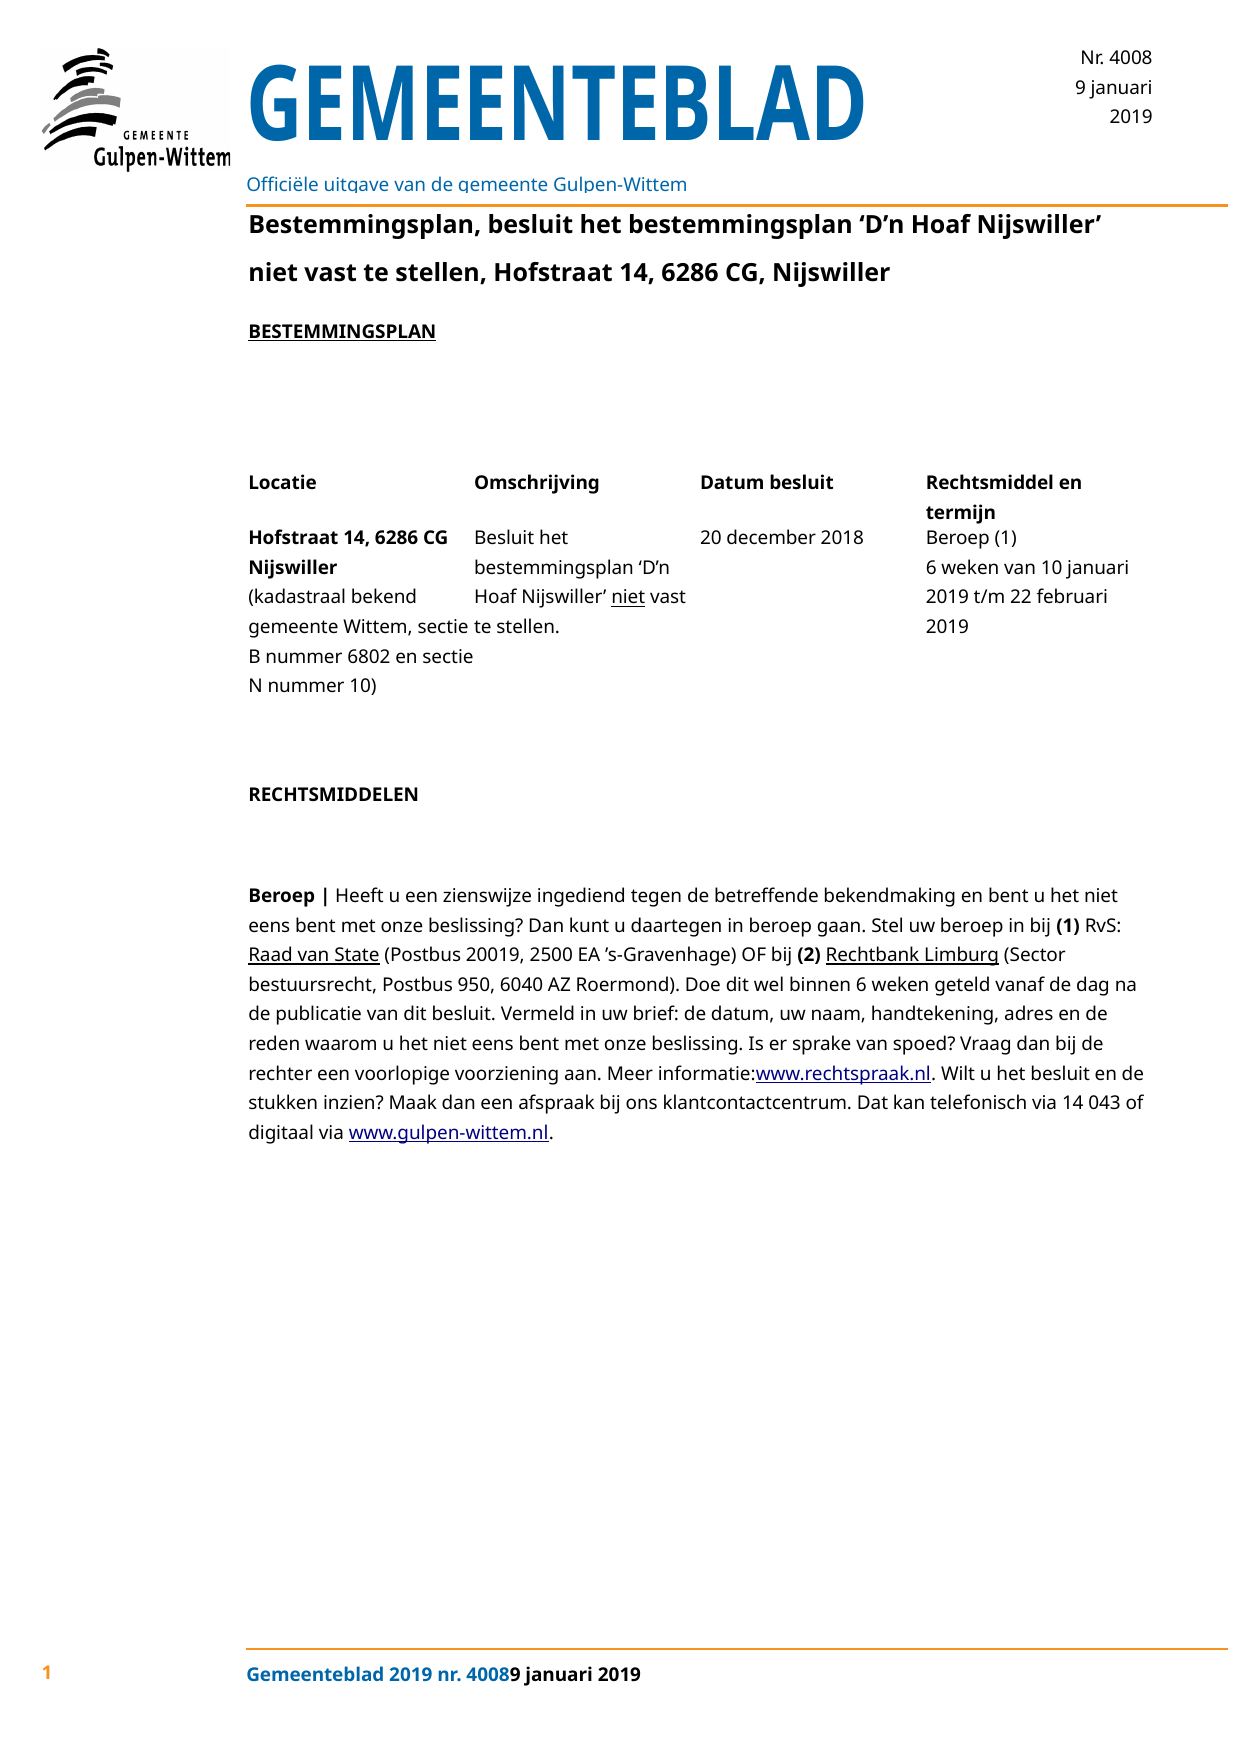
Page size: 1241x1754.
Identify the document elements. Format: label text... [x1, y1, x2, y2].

table_header Omschrijving [474, 469, 700, 524]
text Beroep | Heeft u een zienswijze ingediend tegen de betreffende bekendmaking en bent u het niet eens bent met onze beslissing? Dan kunt u daartegen in beroep gaan. Stel uw beroep in bij (1) RvS: Raad van State (Postbus 20019, 2500 EA ’s-Gravenhage) OF bij (2) Rechtbank Limburg (Sector bestuursrecht, Postbus 950, 6040 AZ Roermond). Doe dit wel binnen 6 weken geteld vanaf de dag na de publicatie van dit besluit. Vermeld in uw brief: de datum, uw naam, handtekening, adres en de reden waarom u het niet eens bent met onze beslissing. Is er sprake van spoed? Vraag dan bij de rechter een voorlopige voorziening aan. Meer informatie:www.rechtspraak.nl. Wilt u het besluit en de stukken inzien? Maak dan een afspraak bij ons klantcontactcentrum. Dat kan telefonisch via 14 043 of digitaal via www.gulpen-wittem.nl. [248, 882, 1152, 1145]
text RECHTSMIDDELEN [248, 781, 1152, 807]
picture [41, 47, 231, 172]
table_header Rechtsmiddel en termijn [926, 469, 1152, 524]
text Bestemmingsplan, besluit het bestemmingsplan ‘D’n Hoaf Nijswiller’ niet vast te stellen, Hofstraat 14, 6286 CG, Nijswiller [248, 207, 1152, 288]
table_header Datum besluit [700, 469, 926, 524]
table_header Locatie [248, 469, 474, 524]
table_cell Hofstraat 14, 6286 CG Nijswiller (kadastraal bekend gemeente Wittem, sectie B nummer 6802 en sectie N nummer 10) [248, 525, 474, 728]
table_cell Beroep (1) 6 weken van 10 januari 2019 t/m 22 februari 2019 [926, 525, 1152, 728]
text BESTEMMINGSPLAN [248, 318, 1152, 344]
table_cell Besluit het bestemmingsplan ‘D’n Hoaf Nijswiller’ niet vast te stellen. [474, 525, 700, 728]
table_cell 20 december 2018 [700, 525, 926, 728]
